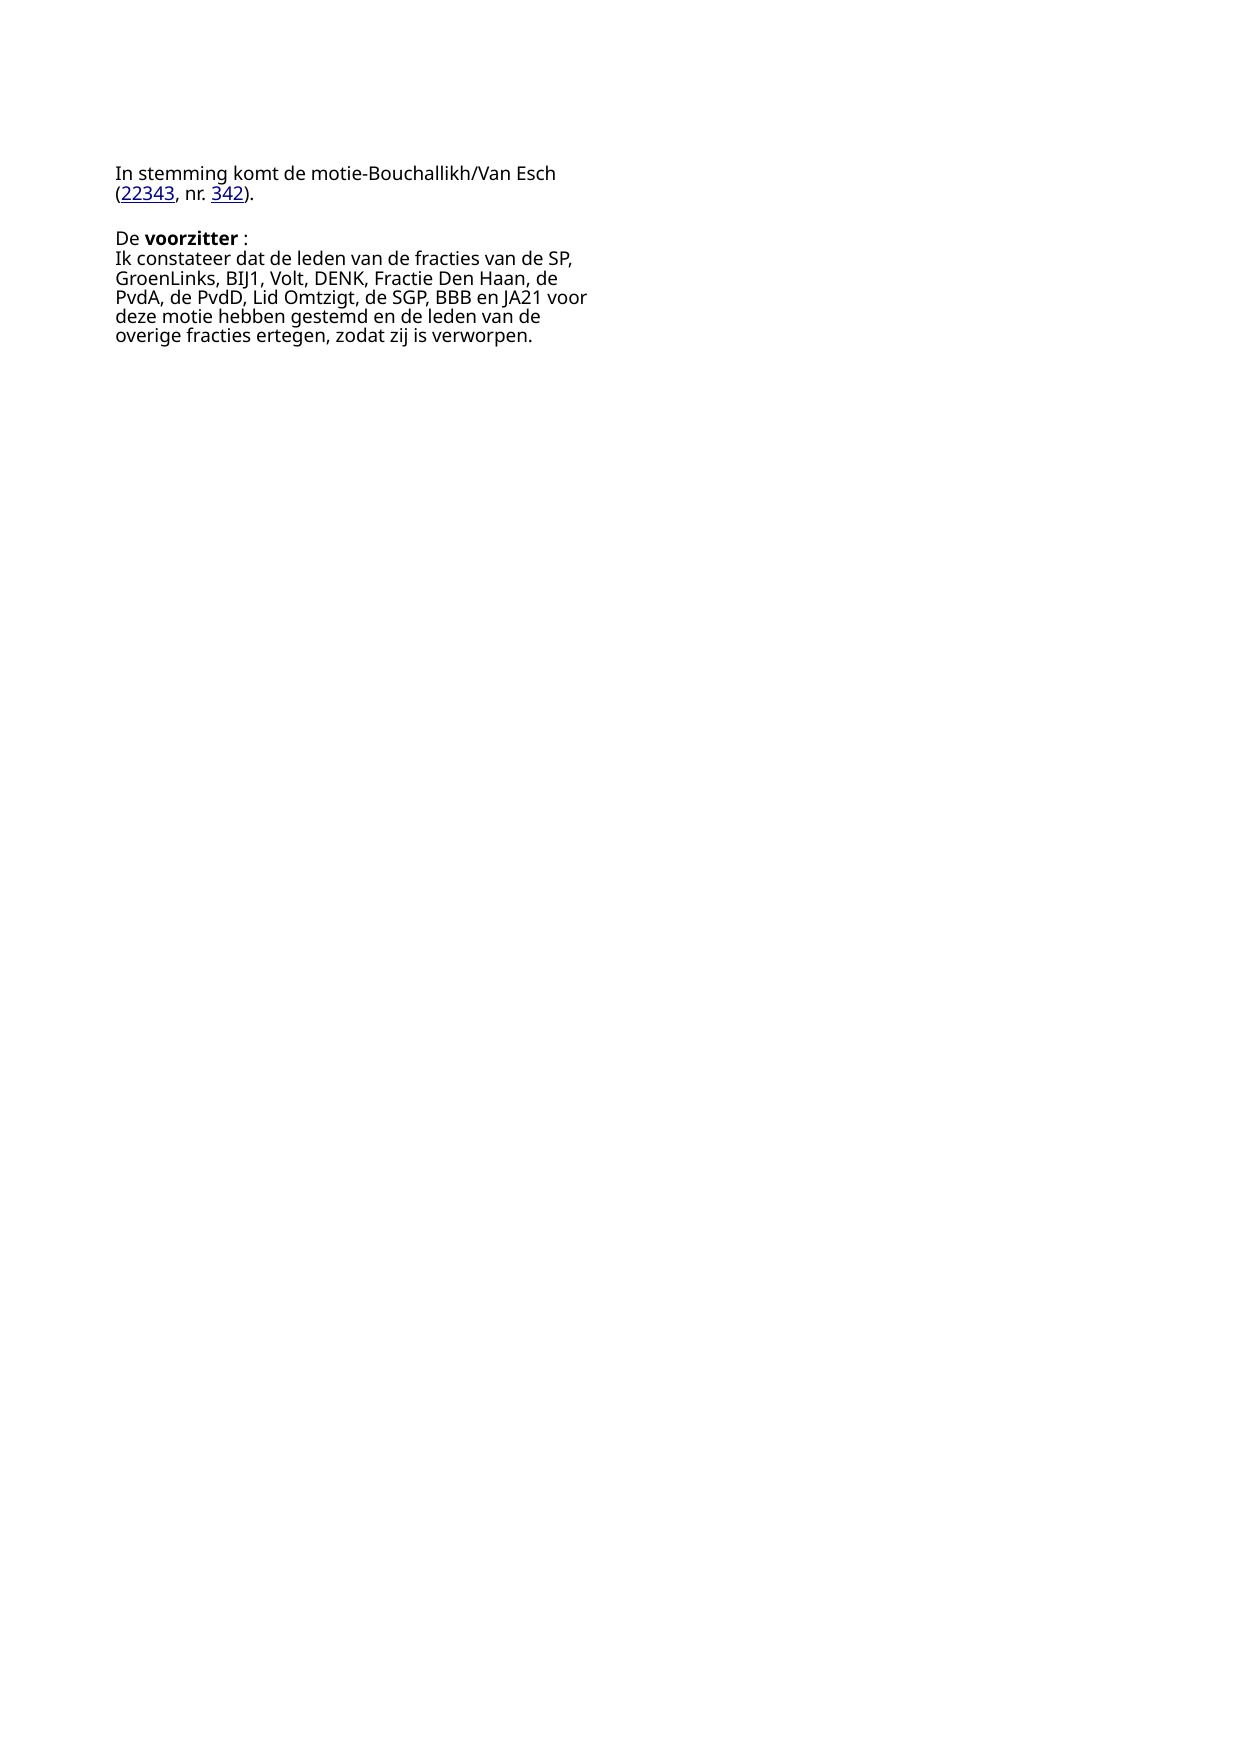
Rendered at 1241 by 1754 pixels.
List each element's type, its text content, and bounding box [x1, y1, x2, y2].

text Ik constateer dat de leden van de fracties van de SP, GroenLinks, BIJ1, Volt, DENK, Fractie Den Haan, de PvdA, de PvdD, Lid Omtzigt, de SGP, BBB en JA21 voor deze motie hebben gestemd en de leden van de overige fracties ertegen, zodat zij is verworpen. [115, 250, 605, 347]
text De voorzitter : [115, 225, 605, 250]
text In stemming komt de motie-Bouchallikh/Van Esch (22343, nr. 342). [115, 165, 605, 204]
